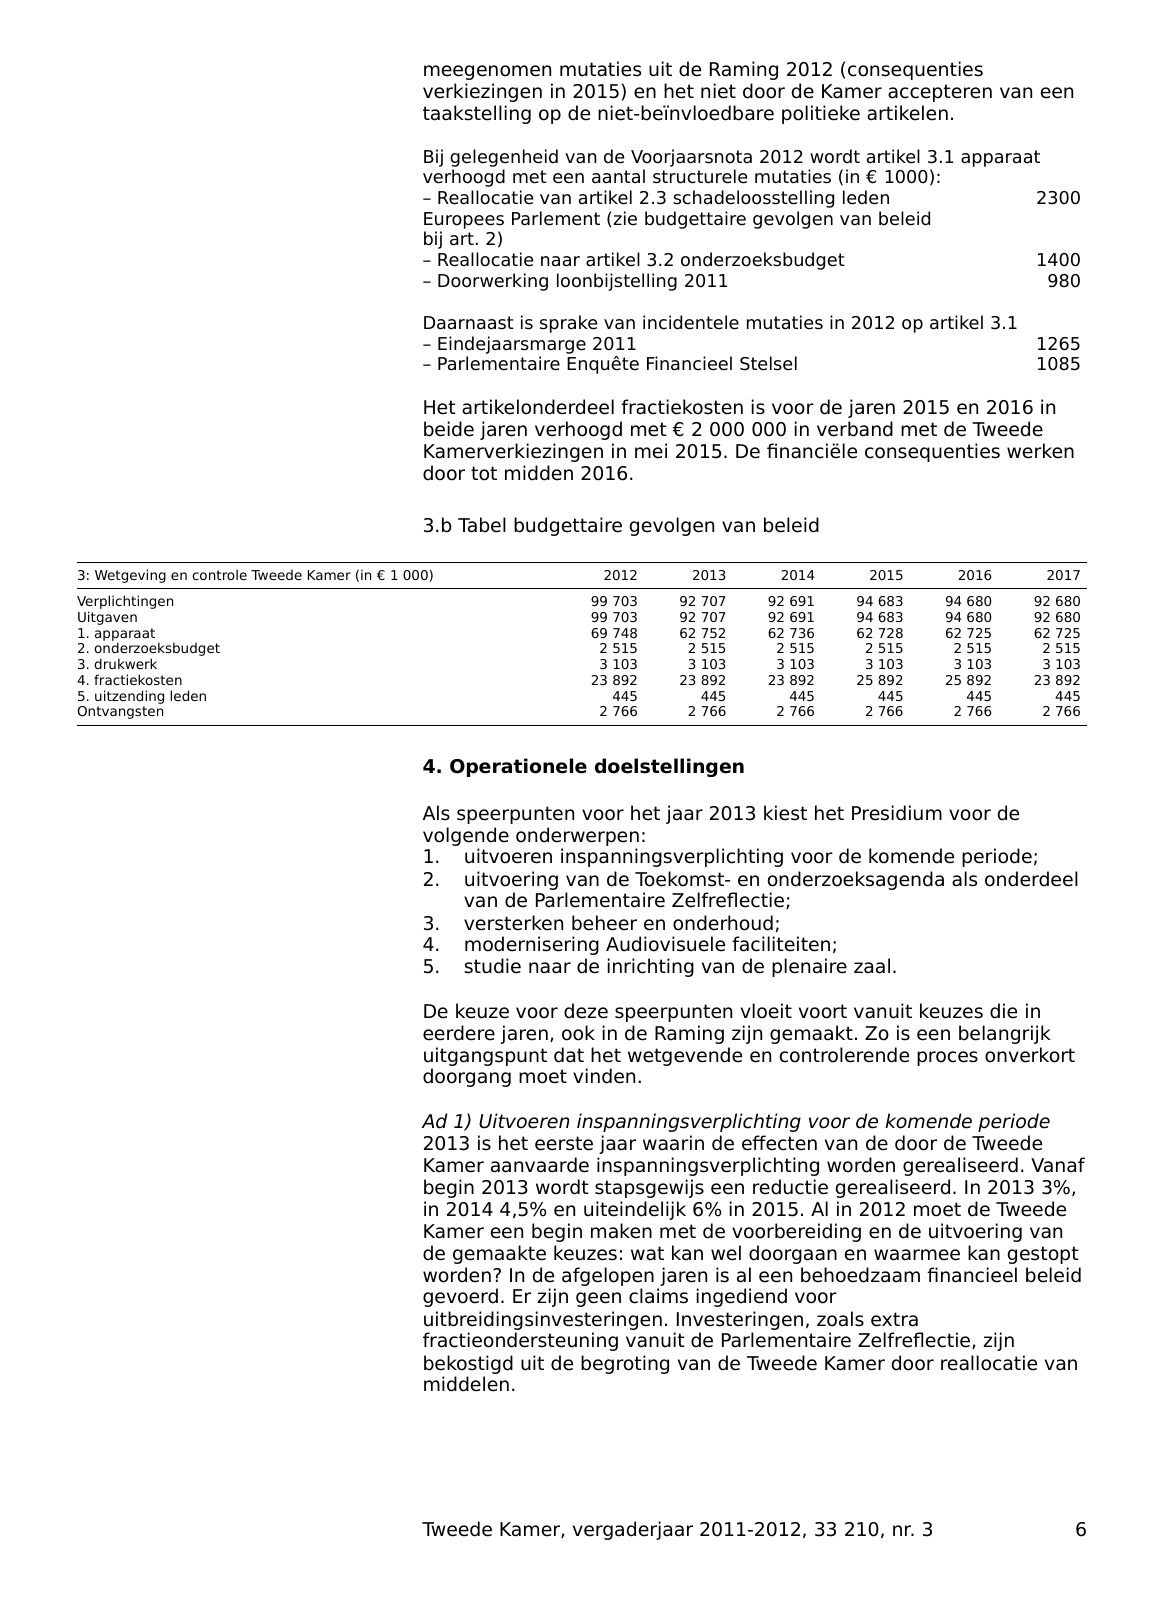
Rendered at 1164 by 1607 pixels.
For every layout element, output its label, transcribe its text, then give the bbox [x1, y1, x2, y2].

table_header Bij gelegenheid van de Voorjaarsnota 2012 wordt artikel 3.1 apparaat verhoogd met een aantal structurele mutaties (in € 1000): [422, 147, 1087, 188]
text 2. uitvoering van de Toekomst- en onderzoeksagenda als onderdeel van de Parlementaire Zelfreflectie; [422, 868, 1087, 912]
table_cell 94 680 [909, 610, 998, 625]
table_cell 1400 [954, 250, 1087, 271]
table_cell 62 728 [821, 625, 909, 641]
text meegenomen mutaties uit de Raming 2012 (consequenties verkiezingen in 2015) en het niet door de Kamer accepteren van een taakstelling op de niet-beïnvloedbare politieke artikelen. [422, 59, 1087, 125]
table_cell 2 766 [555, 704, 644, 724]
table_cell 3 103 [732, 657, 821, 673]
text 2013 is het eerste jaar waarin de effecten van de door de Tweede Kamer aanvaarde inspanningsverplichting worden gerealiseerd. Vanaf begin 2013 wordt stapsgewijs een reductie gerealiseerd. In 2013 3%, in 2014 4,5% en uiteindelijk 6% in 2015. Al in 2012 moet de Tweede Kamer een begin maken met de voorbereiding en de uitvoering van de gemaakte keuzes: wat kan wel doorgaan en waarmee kan gestopt worden? In de afgelopen jaren is al een behoedzaam financieel beleid gevoerd. Er zijn geen claims ingediend voor uitbreidingsinvesteringen. Investeringen, zoals extra fractieondersteuning vanuit de Parlementaire Zelfreflectie, zijn bekostigd uit de begroting van de Tweede Kamer door reallocatie van middelen. [422, 1133, 1087, 1396]
subtitle 3.b Tabel budgettaire gevolgen van beleid [422, 515, 1087, 537]
table_cell 3 103 [998, 657, 1087, 673]
table_cell 2 515 [555, 641, 644, 657]
table_cell 2300 [954, 188, 1087, 250]
table_cell 2 766 [732, 704, 821, 724]
table_cell 445 [821, 688, 909, 704]
table_header 3: Wetgeving en controle Tweede Kamer (in € 1 000) [77, 563, 555, 588]
table_header 2014 [732, 563, 821, 588]
table_cell 2 515 [644, 641, 732, 657]
table_header Daarnaast is sprake van incidentele mutaties in 2012 op artikel 3.1 [422, 313, 1087, 334]
table_cell 92 680 [998, 610, 1087, 625]
table_cell 23 892 [998, 673, 1087, 688]
table_cell 445 [555, 688, 644, 704]
table_cell 69 748 [555, 625, 644, 641]
table_cell 2 766 [644, 704, 732, 724]
table_cell 99 703 [555, 610, 644, 625]
table_cell 1. apparaat [77, 625, 555, 641]
table_cell 25 892 [821, 673, 909, 688]
table_cell – Doorwerking loonbijstelling 2011 [422, 271, 954, 291]
table_cell 3. drukwerk [77, 657, 555, 673]
table_cell 62 725 [909, 625, 998, 641]
table_cell 445 [644, 688, 732, 704]
table_cell 92 691 [732, 610, 821, 625]
table_cell 94 680 [909, 589, 998, 610]
table_cell 23 892 [644, 673, 732, 688]
table_cell 5. uitzending leden [77, 688, 555, 704]
table_cell 2. onderzoeksbudget [77, 641, 555, 657]
table_cell 2 515 [998, 641, 1087, 657]
table_cell 94 683 [821, 610, 909, 625]
table_cell Verplichtingen [77, 589, 555, 610]
table_cell – Reallocatie van artikel 2.3 schadeloosstelling leden Europees Parlement (zie budgettaire gevolgen van beleid bij art. 2) [422, 188, 954, 250]
table_cell 3 103 [821, 657, 909, 673]
text 3. versterken beheer en onderhoud; [422, 912, 1087, 934]
table_cell 3 103 [644, 657, 732, 673]
table_cell 2 515 [821, 641, 909, 657]
table_cell 2 766 [909, 704, 998, 724]
table_cell 445 [998, 688, 1087, 704]
table_cell 25 892 [909, 673, 998, 688]
table_cell 445 [732, 688, 821, 704]
table_cell 23 892 [732, 673, 821, 688]
subtitle 4. Operationele doelstellingen [422, 756, 1087, 777]
table_cell 92 707 [644, 589, 732, 610]
table_cell 94 683 [821, 589, 909, 610]
table_cell 92 680 [998, 589, 1087, 610]
table_cell 99 703 [555, 589, 644, 610]
table_cell 2 515 [909, 641, 998, 657]
table_cell – Parlementaire Enquête Financieel Stelsel [422, 354, 954, 375]
text 1. uitvoeren inspanningsverplichting voor de komende periode; [422, 846, 1087, 868]
table_cell 2 766 [998, 704, 1087, 724]
table_cell 3 103 [555, 657, 644, 673]
table_cell 3 103 [909, 657, 998, 673]
text 5. studie naar de inrichting van de plenaire zaal. [422, 956, 1087, 978]
table_header 2017 [998, 563, 1087, 588]
text De keuze voor deze speerpunten vloeit voort vanuit keuzes die in eerdere jaren, ook in de Raming zijn gemaakt. Zo is een belangrijk uitgangspunt dat het wetgevende en controlerende proces onverkort doorgang moet vinden. [422, 1001, 1087, 1088]
table_cell – Reallocatie naar artikel 3.2 onderzoeksbudget [422, 250, 954, 271]
table_header 2012 [555, 563, 644, 588]
table_cell 62 725 [998, 625, 1087, 641]
table_cell 2 766 [821, 704, 909, 724]
text 4. modernisering Audiovisuele faciliteiten; [422, 934, 1087, 956]
table_cell 4. fractiekosten [77, 673, 555, 688]
text Het artikelonderdeel fractiekosten is voor de jaren 2015 en 2016 in beide jaren verhoogd met € 2 000 000 in verband met de Tweede Kamerverkiezingen in mei 2015. De financiële consequenties werken door tot midden 2016. [422, 397, 1087, 485]
table_cell 92 707 [644, 610, 732, 625]
table_cell 92 691 [732, 589, 821, 610]
text Als speerpunten voor het jaar 2013 kiest het Presidium voor de volgende onderwerpen: [422, 802, 1087, 846]
table_cell 23 892 [555, 673, 644, 688]
table_cell Ontvangsten [77, 704, 555, 724]
table_cell 62 752 [644, 625, 732, 641]
table_cell 445 [909, 688, 998, 704]
table_cell Uitgaven [77, 610, 555, 625]
table_cell 2 515 [732, 641, 821, 657]
table_header 2015 [821, 563, 909, 588]
table_header 2013 [644, 563, 732, 588]
table_header 2016 [909, 563, 998, 588]
table_cell 1085 [954, 354, 1087, 375]
table_cell – Eindejaarsmarge 2011 [422, 334, 954, 354]
subtitle Ad 1) Uitvoeren inspanningsverplichting voor de komende periode [422, 1111, 1087, 1133]
table_cell 1265 [954, 334, 1087, 354]
table_cell 62 736 [732, 625, 821, 641]
table_cell 980 [954, 271, 1087, 291]
